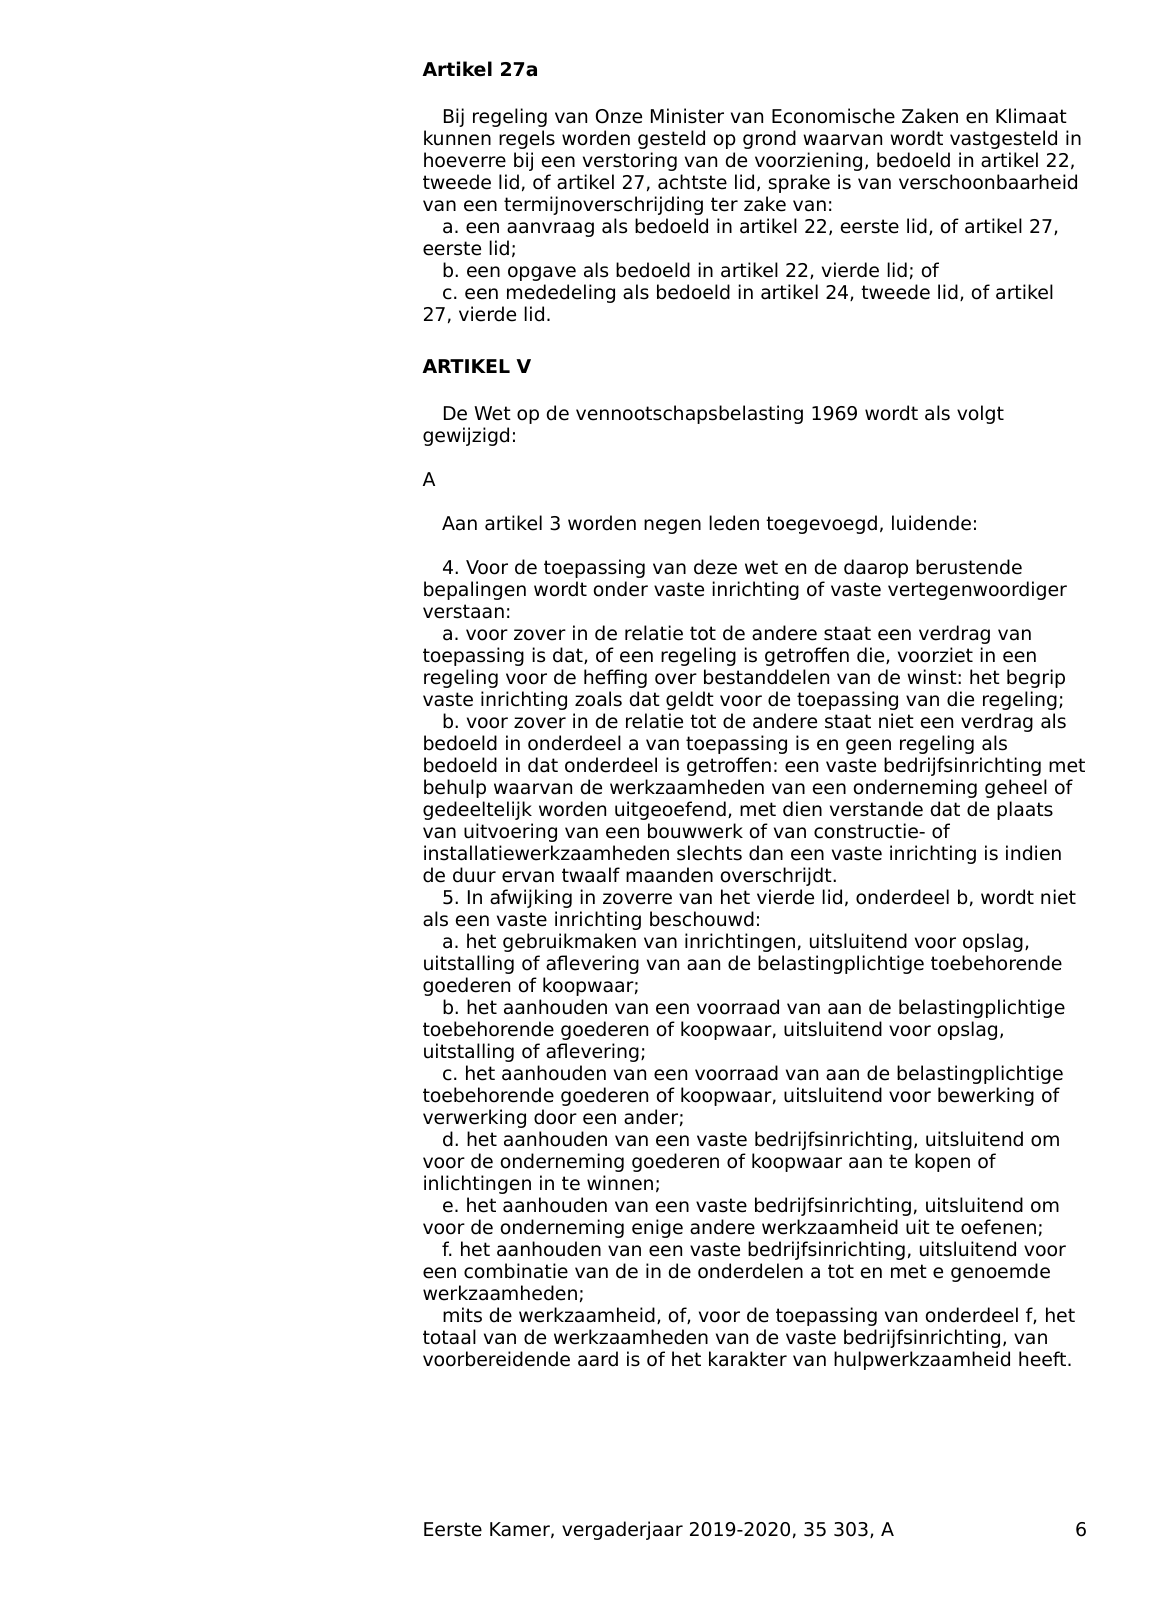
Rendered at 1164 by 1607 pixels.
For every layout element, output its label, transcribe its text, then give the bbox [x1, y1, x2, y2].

subtitle ARTIKEL V [422, 356, 1087, 378]
text b. het aanhouden van een voorraad van aan de belastingplichtige toebehorende goederen of koopwaar, uitsluitend voor opslag, uitstalling of aflevering; [422, 997, 1087, 1063]
text mits de werkzaamheid, of, voor de toepassing van onderdeel f, het totaal van de werkzaamheden van de vaste bedrijfsinrichting, van voorbereidende aard is of het karakter van hulpwerkzaamheid heeft. [422, 1304, 1087, 1371]
text f. het aanhouden van een vaste bedrijfsinrichting, uitsluitend voor een combinatie van de in de onderdelen a tot en met e genoemde werkzaamheden; [422, 1239, 1087, 1304]
text c. een mededeling als bedoeld in artikel 24, tweede lid, of artikel 27, vierde lid. [422, 282, 1087, 326]
text a. een aanvraag als bedoeld in artikel 22, eerste lid, of artikel 27, eerste lid; [422, 216, 1087, 260]
text De Wet op de vennootschapsbelasting 1969 wordt als volgt gewijzigd: [422, 403, 1087, 447]
text b. een opgave als bedoeld in artikel 22, vierde lid; of [422, 260, 1087, 282]
subtitle Artikel 27a [422, 59, 1087, 81]
text e. het aanhouden van een vaste bedrijfsinrichting, uitsluitend om voor de onderneming enige andere werkzaamheid uit te oefenen; [422, 1195, 1087, 1239]
text b. voor zover in de relatie tot de andere staat niet een verdrag als bedoeld in onderdeel a van toepassing is en geen regeling als bedoeld in dat onderdeel is getroffen: een vaste bedrijfsinrichting met behulp waarvan de werkzaamheden van een onderneming geheel of gedeeltelijk worden uitgeoefend, met dien verstande dat de plaats van uitvoering van een bouwwerk of van constructie- of installatiewerkzaamheden slechts dan een vaste inrichting is indien de duur ervan twaalf maanden overschrijdt. [422, 711, 1087, 887]
text A [422, 469, 1087, 491]
text a. voor zover in de relatie tot de andere staat een verdrag van toepassing is dat, of een regeling is getroffen die, voorziet in een regeling voor de heffing over bestanddelen van de winst: het begrip vaste inrichting zoals dat geldt voor de toepassing van die regeling; [422, 623, 1087, 711]
text a. het gebruikmaken van inrichtingen, uitsluitend voor opslag, uitstalling of aflevering van aan de belastingplichtige toebehorende goederen of koopwaar; [422, 931, 1087, 997]
text Bij regeling van Onze Minister van Economische Zaken en Klimaat kunnen regels worden gesteld op grond waarvan wordt vastgesteld in hoeverre bij een verstoring van de voorziening, bedoeld in artikel 22, tweede lid, of artikel 27, achtste lid, sprake is van verschoonbaarheid van een termijnoverschrijding ter zake van: [422, 106, 1087, 216]
text Aan artikel 3 worden negen leden toegevoegd, luidende: [422, 513, 1087, 535]
text 5. In afwijking in zoverre van het vierde lid, onderdeel b, wordt niet als een vaste inrichting beschouwd: [422, 887, 1087, 931]
text c. het aanhouden van een voorraad van aan de belastingplichtige toebehorende goederen of koopwaar, uitsluitend voor bewerking of verwerking door een ander; [422, 1063, 1087, 1129]
text d. het aanhouden van een vaste bedrijfsinrichting, uitsluitend om voor de onderneming goederen of koopwaar aan te kopen of inlichtingen in te winnen; [422, 1129, 1087, 1195]
text 4. Voor de toepassing van deze wet en de daarop berustende bepalingen wordt onder vaste inrichting of vaste vertegenwoordiger verstaan: [422, 557, 1087, 623]
